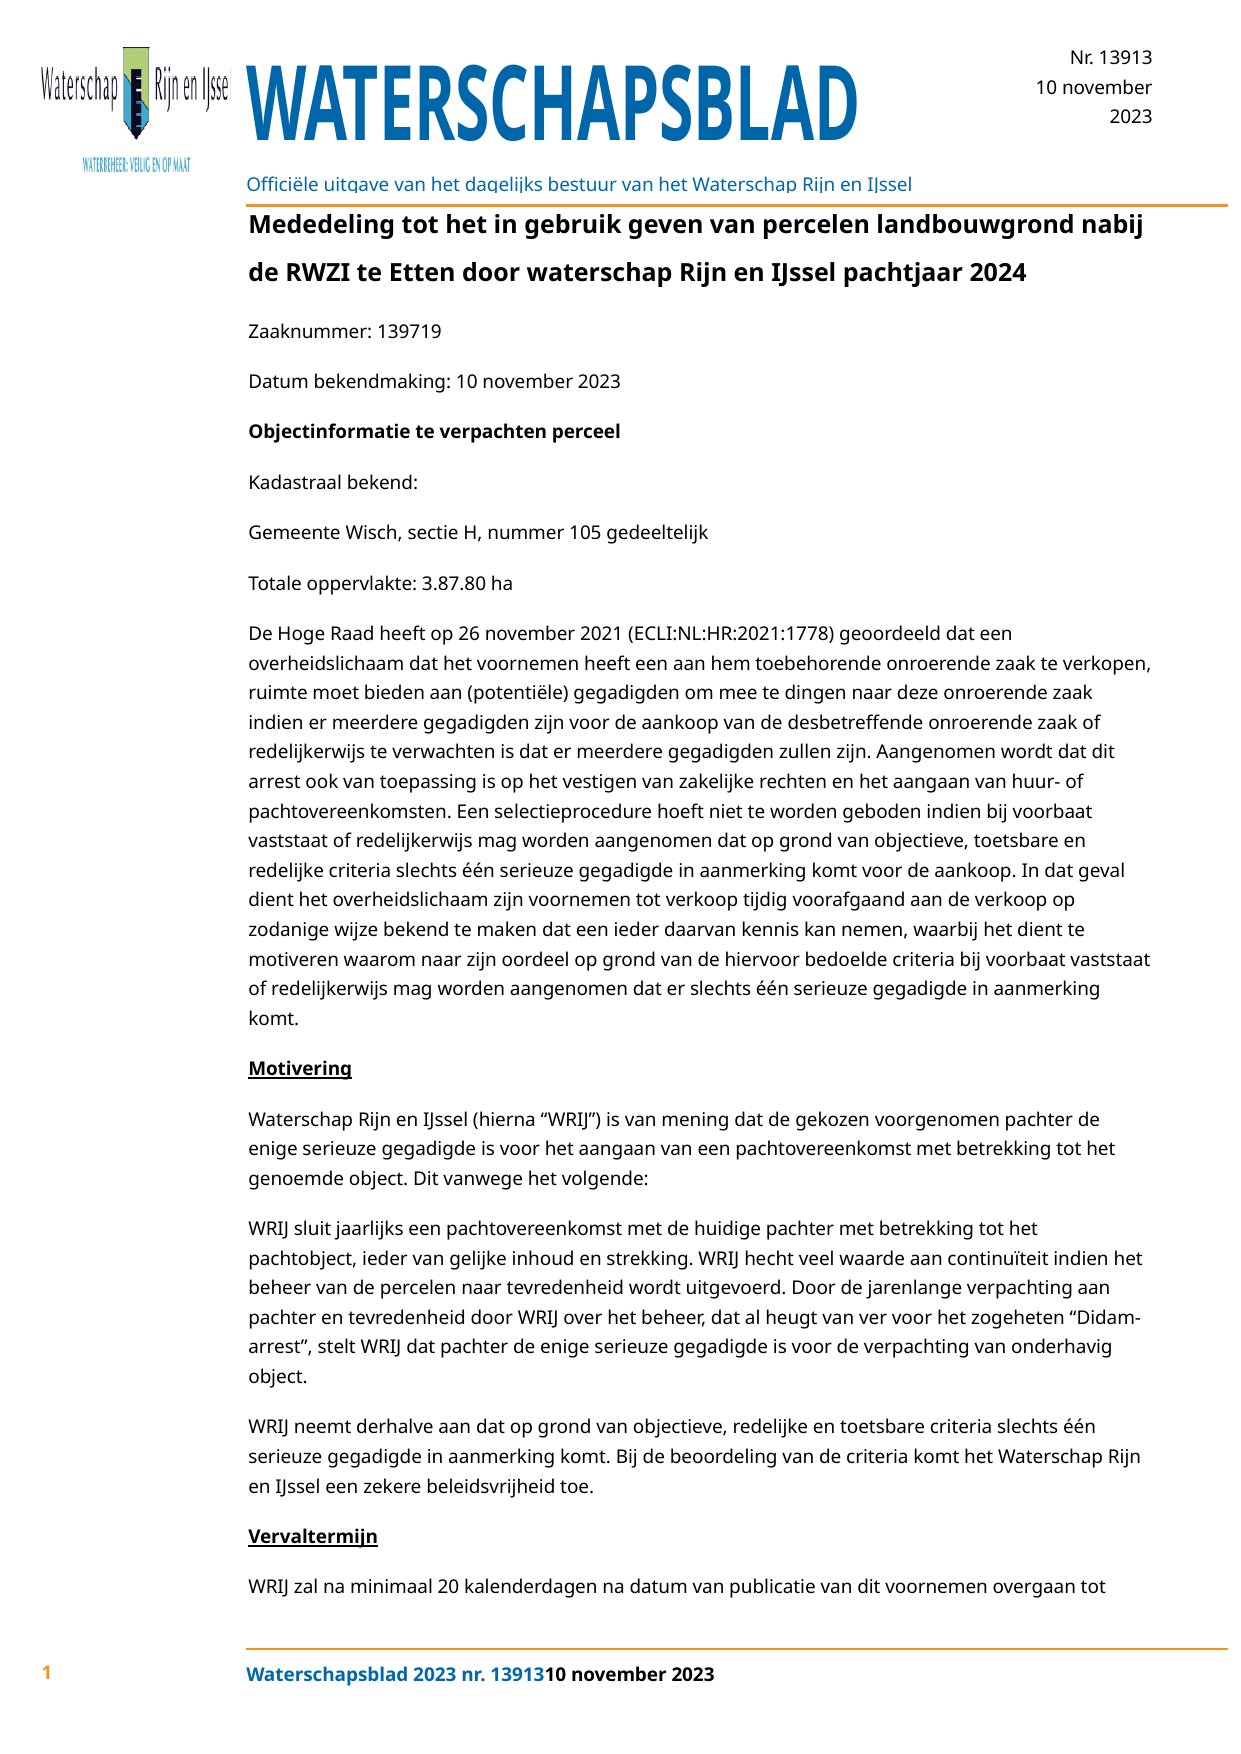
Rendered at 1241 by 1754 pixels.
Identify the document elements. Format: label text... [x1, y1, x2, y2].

text Objectinformatie te verpachten perceel [248, 419, 1152, 444]
text WRIJ neemt derhalve aan dat op grond van objectieve, redelijke en toetsbare criteria slechts één serieuze gegadigde in aanmerking komt. Bij de beoordeling van de criteria komt het Waterschap Rijn en IJssel een zekere beleidsvrijheid toe. [248, 1414, 1152, 1499]
text Kadastraal bekend: [248, 469, 1152, 495]
picture [41, 47, 231, 172]
text Datum bekendmaking: 10 november 2023 [248, 368, 1152, 394]
text Mededeling tot het in gebruik geven van percelen landbouwgrond nabij de RWZI te Etten door waterschap Rijn en IJssel pachtjaar 2024 [248, 207, 1152, 288]
text Waterschap Rijn en IJssel (hierna “WRIJ”) is van mening dat de gekozen voorgenomen pachter de enige serieuze gegadigde is voor het aangaan van een pachtovereenkomst met betrekking tot het genoemde object. Dit vanwege het volgende: [248, 1106, 1152, 1191]
text Gemeente Wisch, sectie H, nummer 105 gedeeltelijk [248, 519, 1152, 545]
text De Hoge Raad heeft op 26 november 2021 (ECLI:NL:HR:2021:1778) geoordeeld dat een overheidslichaam dat het voornemen heeft een aan hem toebehorende onroerende zaak te verkopen, ruimte moet bieden aan (potentiële) gegadigden om mee te dingen naar deze onroerende zaak indien er meerdere gegadigden zijn voor de aankoop van de desbetreffende onroerende zaak of redelijkerwijs te verwachten is dat er meerdere gegadigden zullen zijn. Aangenomen wordt dat dit arrest ook van toepassing is op het vestigen van zakelijke rechten en het aangaan van huur- of pachtovereenkomsten. Een selectieprocedure hoeft niet te worden geboden indien bij voorbaat vaststaat of redelijkerwijs mag worden aangenomen dat op grond van objectieve, toetsbare en redelijke criteria slechts één serieuze gegadigde in aanmerking komt voor de aankoop. In dat geval dient het overheidslichaam zijn voornemen tot verkoop tijdig voorafgaand aan de verkoop op zodanige wijze bekend te maken dat een ieder daarvan kennis kan nemen, waarbij het dient te motiveren waarom naar zijn oordeel op grond van de hiervoor bedoelde criteria bij voorbaat vaststaat of redelijkerwijs mag worden aangenomen dat er slechts één serieuze gegadigde in aanmerking komt. [248, 620, 1152, 1031]
text Vervaltermijn [248, 1523, 1152, 1549]
text WRIJ zal na minimaal 20 kalenderdagen na datum van publicatie van dit voornemen overgaan tot [248, 1574, 1152, 1599]
text Totale oppervlakte: 3.87.80 ha [248, 570, 1152, 596]
text Zaaknummer: 139719 [248, 318, 1152, 344]
text WRIJ sluit jaarlijks een pachtovereenkomst met de huidige pachter met betrekking tot het pachtobject, ieder van gelijke inhoud en strekking. WRIJ hecht veel waarde aan continuïteit indien het beheer van de percelen naar tevredenheid wordt uitgevoerd. Door de jarenlange verpachting aan pachter en tevredenheid door WRIJ over het beheer, dat al heugt van ver voor het zogeheten “Didam-arrest”, stelt WRIJ dat pachter de enige serieuze gegadigde is voor de verpachting van onderhavig object. [248, 1215, 1152, 1389]
text Motivering [248, 1055, 1152, 1081]
